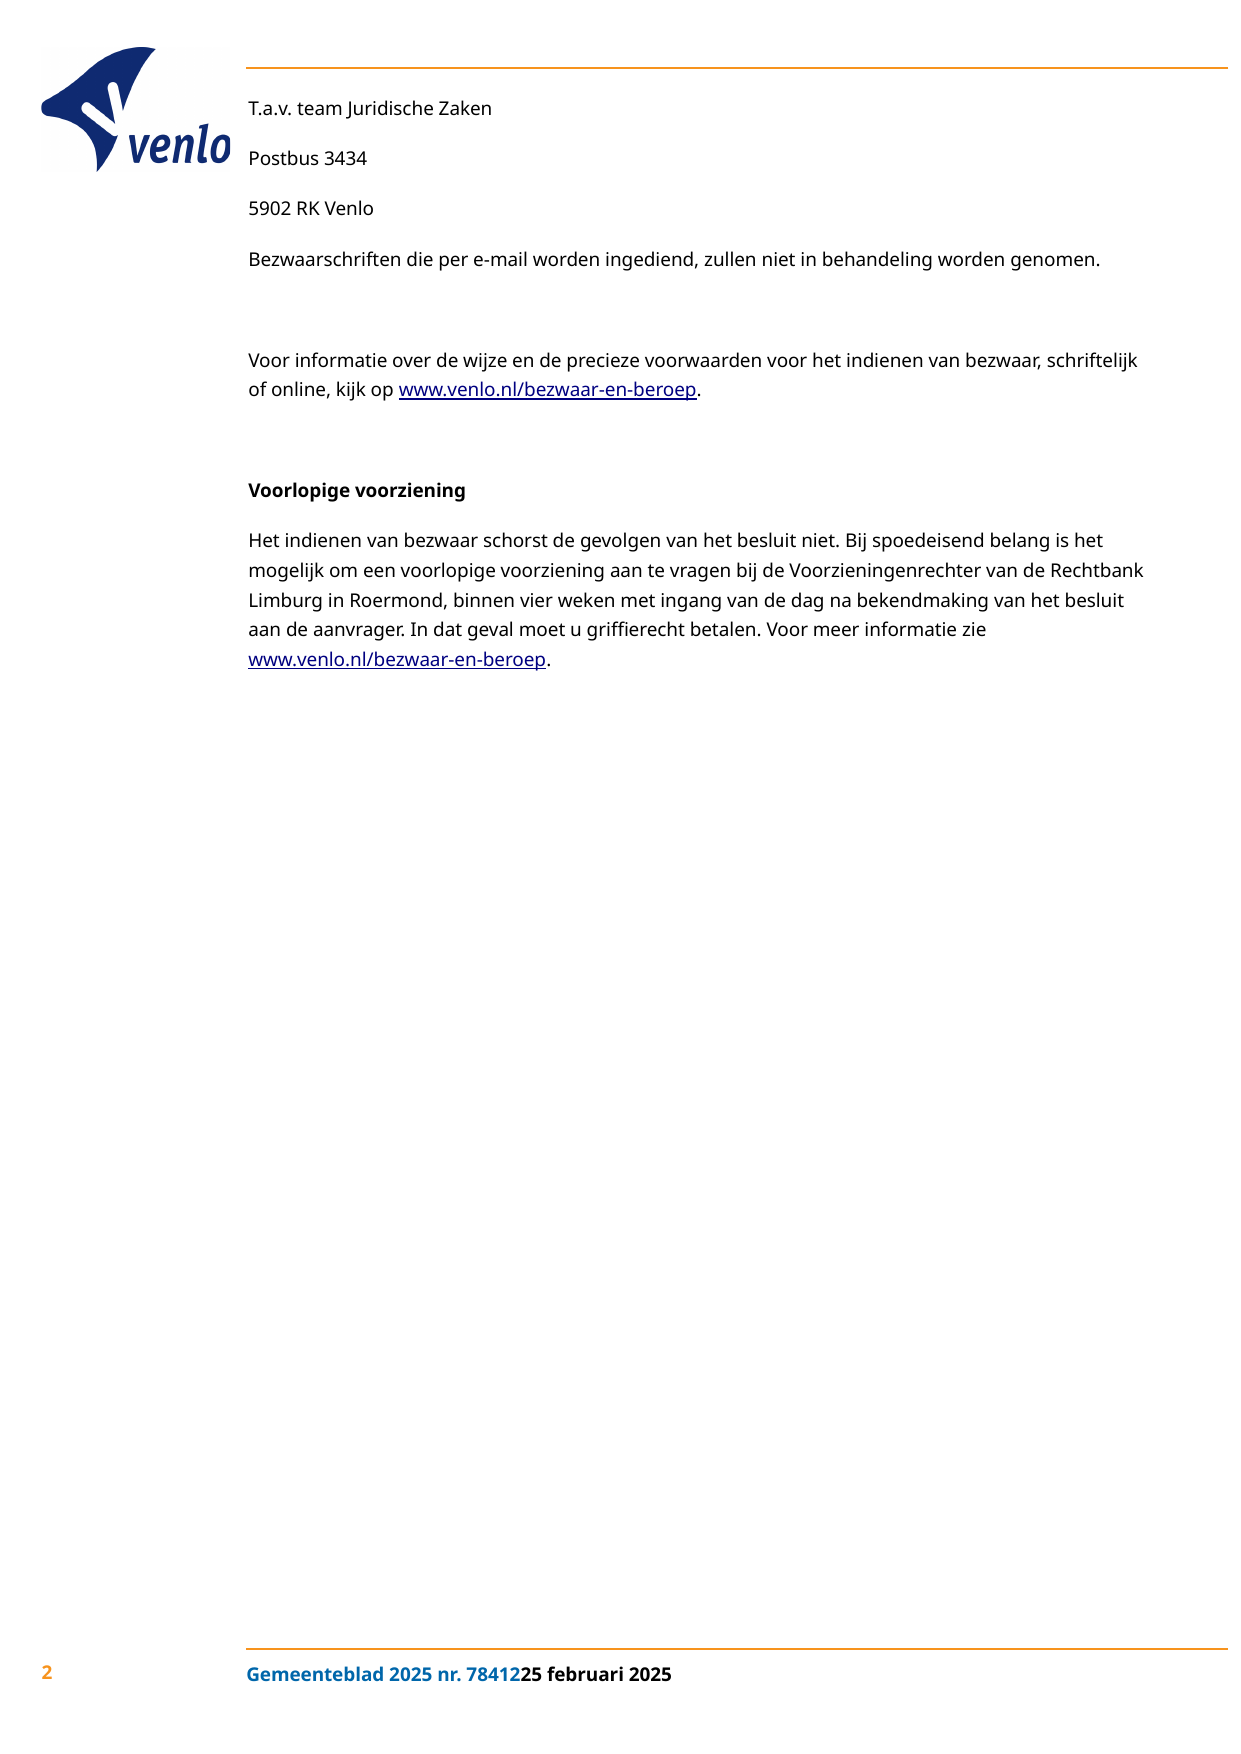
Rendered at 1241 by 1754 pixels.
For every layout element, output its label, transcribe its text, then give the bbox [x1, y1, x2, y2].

picture [41, 47, 231, 172]
text Voor informatie over de wijze en de precieze voorwaarden voor het indienen van bezwaar, schriftelijk of online, kijk op www.venlo.nl/bezwaar-en-beroep. [248, 347, 1152, 402]
text Voorlopige voorziening [248, 477, 1152, 503]
text T.a.v. team Juridische Zaken [248, 95, 1152, 121]
text Bezwaarschriften die per e-mail worden ingediend, zullen niet in behandeling worden genomen. [248, 246, 1152, 272]
text Postbus 3434 [248, 145, 1152, 171]
text 5902 RK Venlo [248, 196, 1152, 221]
text Het indienen van bezwaar schorst de gevolgen van het besluit niet. Bij spoedeisend belang is het mogelijk om een voorlopige voorziening aan te vragen bij de Voorzieningenrechter van de Rechtbank Limburg in Roermond, binnen vier weken met ingang van de dag na bekendmaking van het besluit aan de aanvrager. In dat geval moet u griffierecht betalen. Voor meer informatie zie www.venlo.nl/bezwaar-en-beroep. [248, 528, 1152, 672]
